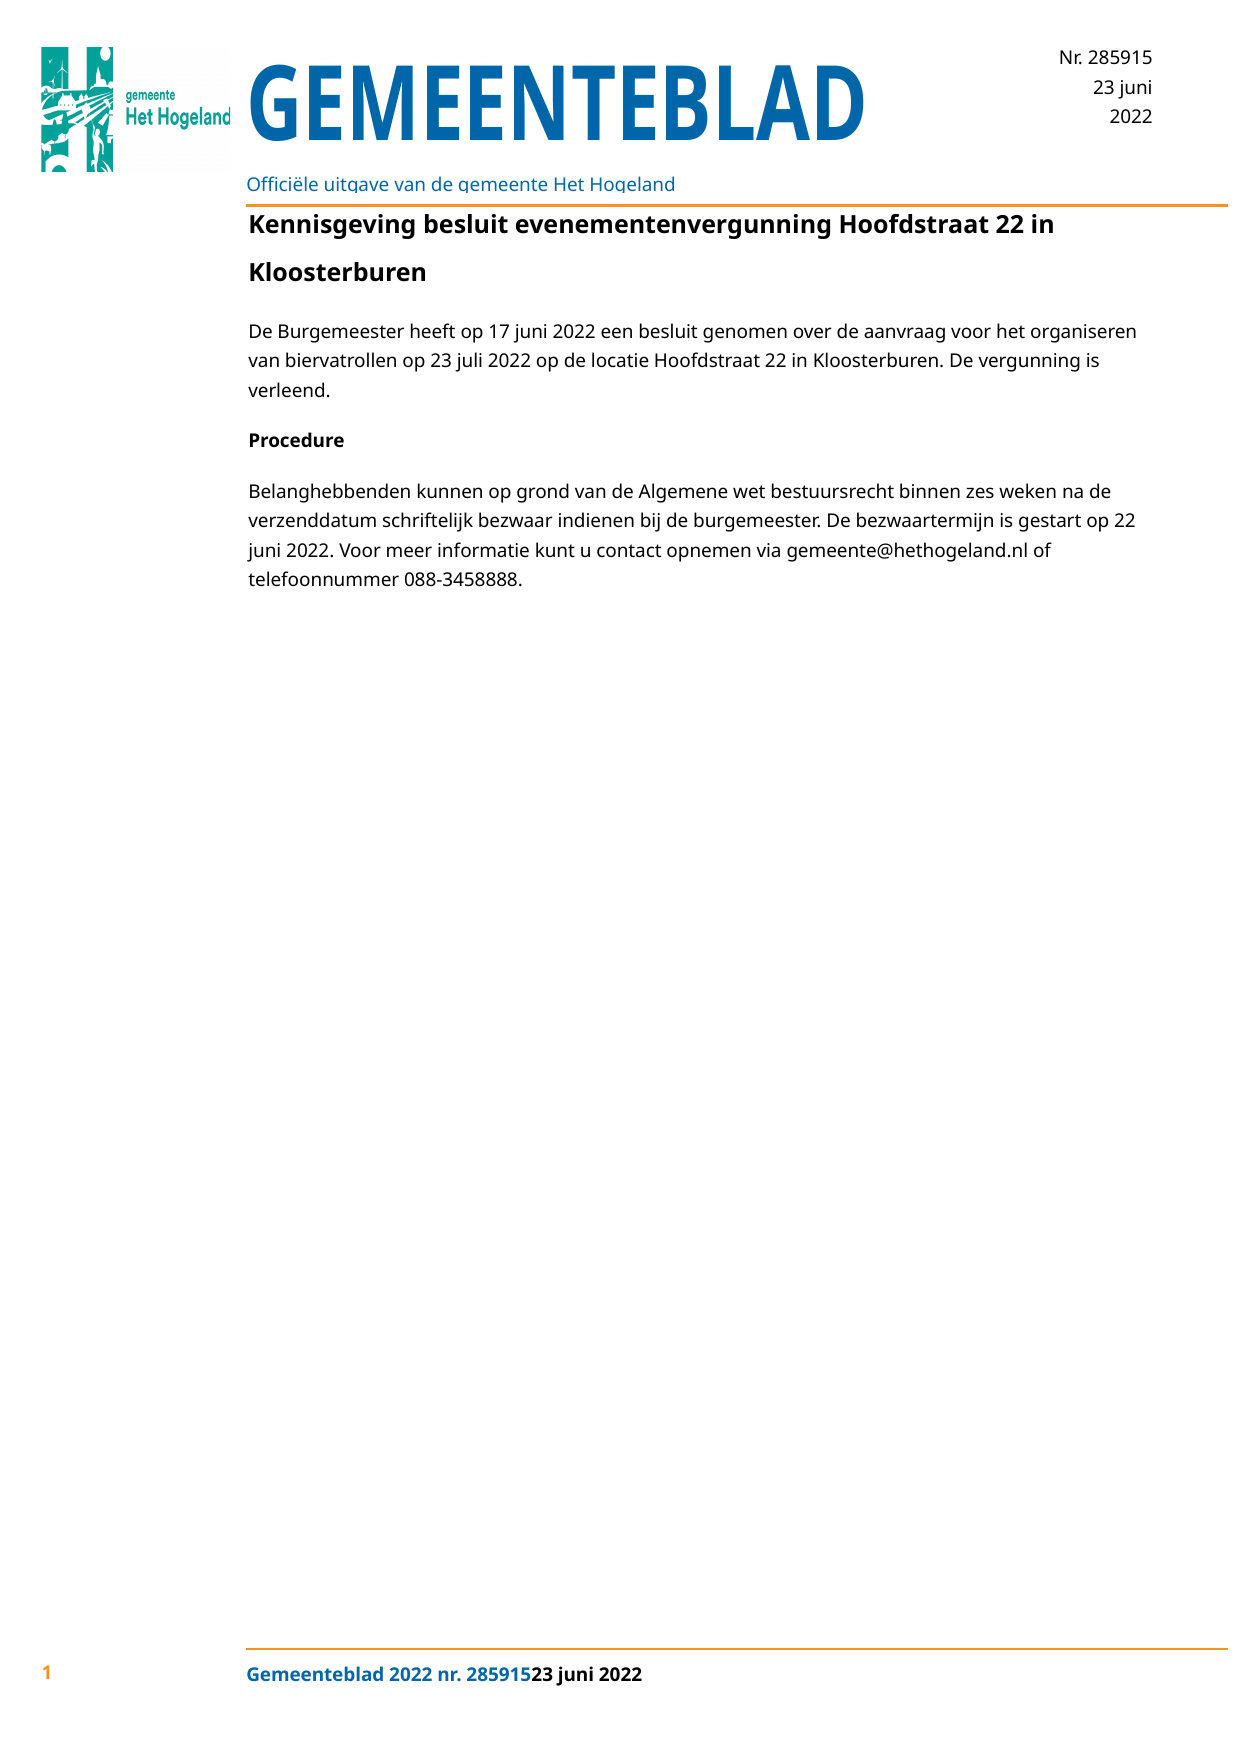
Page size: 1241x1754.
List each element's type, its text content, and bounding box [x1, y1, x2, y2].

text De Burgemeester heeft op 17 juni 2022 een besluit genomen over de aanvraag voor het organiseren van biervatrollen op 23 juli 2022 op de locatie Hoofdstraat 22 in Kloosterburen. De vergunning is verleend. [248, 318, 1152, 403]
text Procedure [248, 427, 1152, 453]
picture [41, 47, 231, 172]
text Kennisgeving besluit evenementenvergunning Hoofdstraat 22 in Kloosterburen [248, 207, 1152, 288]
text Belanghebbenden kunnen op grond van de Algemene wet bestuursrecht binnen zes weken na de verzenddatum schriftelijk bezwaar indienen bij de burgemeester. De bezwaartermijn is gestart op 22 juni 2022. Voor meer informatie kunt u contact opnemen via gemeente@hethogeland.nl of telefoonnummer 088-3458888. [248, 478, 1152, 592]
